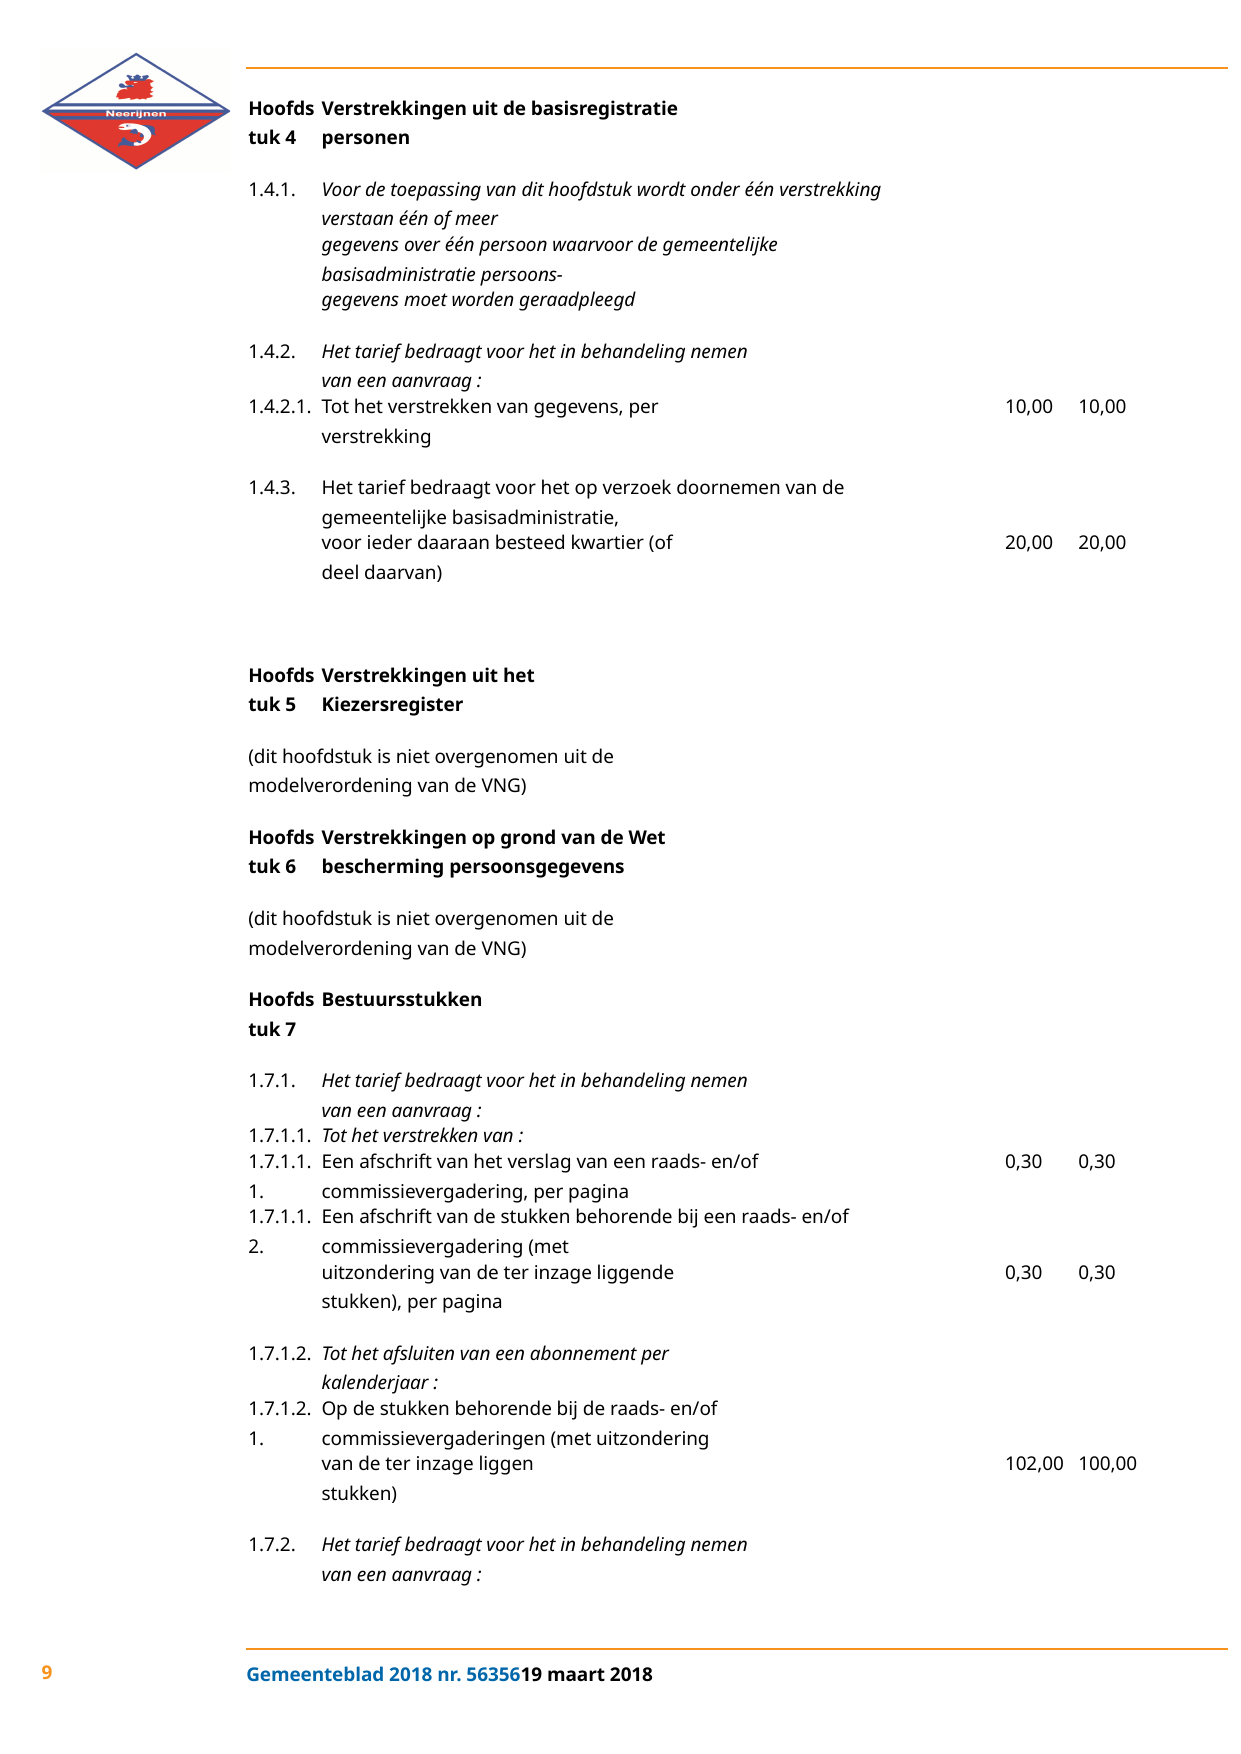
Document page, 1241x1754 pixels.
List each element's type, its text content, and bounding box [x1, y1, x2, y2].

table_cell [711, 312, 784, 338]
table_cell [784, 961, 858, 986]
table_cell [711, 743, 784, 798]
table_cell [931, 636, 1005, 662]
table_cell [638, 799, 711, 824]
table_cell [858, 231, 931, 286]
table_cell [1078, 1204, 1152, 1259]
table_cell [711, 530, 784, 585]
table_cell [638, 1506, 711, 1532]
table_cell [858, 1123, 931, 1148]
table_cell [248, 611, 321, 636]
table_cell [858, 1259, 931, 1314]
table_cell [784, 905, 858, 961]
table_cell [931, 611, 1005, 636]
table_cell [784, 611, 858, 636]
table_cell [491, 986, 564, 1042]
table_cell [784, 662, 858, 717]
table_cell [1005, 743, 1078, 798]
table_cell [638, 449, 711, 474]
table_cell [491, 585, 564, 611]
table_cell [491, 718, 564, 743]
table_cell Het tarief bedraagt voor het op verzoek doornemen van de gemeentelijke basisadministratie, [321, 474, 931, 529]
table_cell Tot het verstrekken van gegevens, per verstrekking [321, 393, 711, 448]
table_cell [711, 1123, 784, 1148]
table_cell (dit hoofdstuk is niet overgenomen uit de modelverordening van de VNG) [248, 905, 711, 961]
table_cell [248, 150, 321, 176]
table_cell Verstrekkingen op grond van de Wet bescherming persoonsgegevens [321, 824, 784, 879]
table_cell [1005, 824, 1078, 879]
table_cell (dit hoofdstuk is niet overgenomen uit de modelverordening van de VNG) [248, 743, 711, 798]
table_cell [1078, 799, 1152, 824]
table_cell [1005, 474, 1078, 529]
table_cell [1078, 1340, 1152, 1395]
table_cell [1005, 312, 1078, 338]
table_cell [858, 1506, 931, 1532]
table_cell [931, 1395, 1005, 1451]
table_cell [1078, 662, 1152, 717]
table_cell [784, 799, 858, 824]
table_cell [564, 1506, 637, 1532]
table_cell [931, 1451, 1005, 1506]
table_cell [248, 1042, 321, 1067]
table_cell [1078, 1123, 1152, 1148]
table_cell [858, 743, 931, 798]
table_cell [858, 824, 931, 879]
table_cell [784, 393, 858, 448]
table_cell [417, 1314, 491, 1340]
table_cell Hoofdstuk 5 [248, 662, 321, 717]
table_cell [858, 449, 931, 474]
table_cell [711, 1314, 784, 1340]
table_cell 1.7.1.1. [248, 1123, 321, 1148]
table_cell [491, 150, 564, 176]
table_cell [1078, 150, 1152, 176]
table_cell [931, 530, 1005, 585]
table_cell [321, 961, 417, 986]
table_cell [1078, 1532, 1152, 1587]
table_cell [858, 905, 931, 961]
table_cell [248, 1506, 321, 1532]
table_cell gegevens over één persoon waarvoor de gemeentelijke basisadministratie persoons- [321, 231, 858, 286]
table_cell [1078, 312, 1152, 338]
table_cell [1078, 880, 1152, 905]
table_cell [321, 799, 417, 824]
table_cell [564, 880, 637, 905]
table_cell [711, 961, 784, 986]
table_cell 0,30 [1078, 1148, 1152, 1204]
table_cell [491, 1506, 564, 1532]
table_cell [638, 718, 711, 743]
table_cell [1078, 961, 1152, 986]
table_cell [1078, 1042, 1152, 1067]
table_cell [1005, 1123, 1078, 1148]
table_cell Verstrekkingen uit het Kiezersregister [321, 662, 637, 717]
table_cell [1005, 636, 1078, 662]
table_cell [1078, 286, 1152, 312]
table_cell [858, 718, 931, 743]
table_cell [321, 718, 417, 743]
table_cell Op de stukken behorende bij de raads- en/of commissievergaderingen (met uitzondering [321, 1395, 931, 1451]
table_cell [784, 718, 858, 743]
table_cell [931, 662, 1005, 717]
table_cell [638, 880, 711, 905]
table_cell [931, 338, 1005, 393]
table_cell van de ter inzage liggen stukken) [321, 1451, 564, 1506]
table_cell Hoofdstuk 6 [248, 824, 321, 879]
table_cell [858, 1340, 931, 1395]
table_cell [564, 1451, 637, 1506]
table_cell [931, 1042, 1005, 1067]
table_cell [711, 636, 784, 662]
table_cell [564, 585, 637, 611]
table_cell [321, 1314, 417, 1340]
table_cell [1005, 1067, 1078, 1123]
table_cell [491, 312, 564, 338]
table_cell [1005, 1314, 1078, 1340]
table_cell [1078, 1067, 1152, 1123]
table_cell [1078, 585, 1152, 611]
table_cell gegevens moet worden geraadpleegd [321, 286, 637, 312]
table_cell [564, 1123, 637, 1148]
table_cell [1078, 449, 1152, 474]
table_cell [931, 585, 1005, 611]
table_cell [564, 449, 637, 474]
table_cell [1078, 718, 1152, 743]
table_cell [564, 636, 637, 662]
table_cell [638, 662, 711, 717]
table_cell [784, 312, 858, 338]
table_cell [1005, 286, 1078, 312]
table_cell 1.4.2. [248, 338, 321, 393]
table_cell [1005, 986, 1078, 1042]
table_cell [931, 1148, 1005, 1204]
table_cell 1.4.3. [248, 474, 321, 529]
table_cell Tot het afsluiten van een abonnement per kalenderjaar : [321, 1340, 711, 1395]
table_cell [1078, 1314, 1152, 1340]
table_cell [711, 1451, 784, 1506]
table_cell [858, 662, 931, 717]
table_cell [564, 986, 637, 1042]
table_cell [1005, 150, 1078, 176]
table_cell [711, 286, 784, 312]
table_cell [417, 1042, 491, 1067]
table_cell [931, 824, 1005, 879]
table_cell [1078, 743, 1152, 798]
table_cell 20,00 [1078, 530, 1152, 585]
table_cell [858, 393, 931, 448]
table_cell [931, 393, 1005, 448]
table_cell Hoofdstuk 7 [248, 986, 321, 1042]
table_cell [784, 530, 858, 585]
table_cell 0,30 [1005, 1148, 1078, 1204]
table_cell 1.7.1.2.1. [248, 1395, 321, 1451]
table_cell [858, 1067, 931, 1123]
table_cell [638, 312, 711, 338]
table_cell [417, 880, 491, 905]
table_cell [1078, 986, 1152, 1042]
table_cell Het tarief bedraagt voor het in behandeling nemen van een aanvraag : [321, 1532, 784, 1587]
table_cell [858, 150, 931, 176]
table_cell [491, 961, 564, 986]
table_cell [858, 95, 931, 150]
table_cell [858, 1314, 931, 1340]
table_cell [931, 1314, 1005, 1340]
table_cell [1005, 611, 1078, 636]
table_cell [784, 150, 858, 176]
table_cell [248, 718, 321, 743]
table_cell [931, 880, 1005, 905]
table_cell [784, 286, 858, 312]
table_cell 1.7.1.2. [248, 1340, 321, 1395]
table_cell [858, 1532, 931, 1587]
table_cell [638, 1042, 711, 1067]
table_cell [1078, 231, 1152, 286]
table_cell [784, 338, 858, 393]
table_cell 0,30 [1005, 1259, 1078, 1314]
table_cell [1005, 718, 1078, 743]
table_cell [321, 1506, 417, 1532]
table_cell [491, 799, 564, 824]
table_cell [1005, 1395, 1078, 1451]
table_cell [1005, 880, 1078, 905]
table_cell Een afschrift van het verslag van een raads- en/of commissievergadering, per pagina [321, 1148, 858, 1204]
table_cell [638, 611, 711, 636]
table_cell [321, 449, 417, 474]
table_cell [417, 449, 491, 474]
table_cell 0,30 [1078, 1259, 1152, 1314]
table_cell [931, 176, 1005, 231]
table_cell [491, 611, 564, 636]
table_cell [248, 231, 321, 286]
table_cell [248, 880, 321, 905]
table_cell Verstrekkingen uit de basisregistratie personen [321, 95, 711, 150]
table_cell [1078, 338, 1152, 393]
table_cell [248, 585, 321, 611]
table_cell [711, 95, 784, 150]
table_cell [417, 611, 491, 636]
table_cell [1005, 1204, 1078, 1259]
table_cell [784, 1123, 858, 1148]
table_cell [321, 150, 417, 176]
table_cell [1005, 662, 1078, 717]
table_cell [931, 312, 1005, 338]
table_cell [321, 312, 417, 338]
table_cell [491, 449, 564, 474]
table_cell Bestuursstukken [321, 986, 491, 1042]
table_cell [931, 743, 1005, 798]
table_cell [784, 1042, 858, 1067]
table_cell [784, 449, 858, 474]
table_cell 1.4.2.1. [248, 393, 321, 448]
table_cell [1005, 176, 1078, 231]
table_cell [711, 799, 784, 824]
table_cell [931, 961, 1005, 986]
table_cell [417, 1506, 491, 1532]
table_cell [1078, 474, 1152, 529]
table_cell [931, 799, 1005, 824]
table_cell [417, 150, 491, 176]
table_cell [858, 961, 931, 986]
table_cell [784, 1506, 858, 1532]
table_cell [931, 1123, 1005, 1148]
table_cell [711, 1340, 784, 1395]
table_cell [1005, 905, 1078, 961]
table_cell [931, 1067, 1005, 1123]
table_cell 100,00 [1078, 1451, 1152, 1506]
table_cell [248, 312, 321, 338]
table_cell [784, 743, 858, 798]
table_cell 10,00 [1005, 393, 1078, 448]
table_cell [858, 986, 931, 1042]
table_cell [638, 286, 711, 312]
table_cell [858, 286, 931, 312]
table_cell [931, 718, 1005, 743]
table_cell [1005, 231, 1078, 286]
table_cell [248, 449, 321, 474]
table_cell 1.7.2. [248, 1532, 321, 1587]
table_cell 1.7.1.1.1. [248, 1148, 321, 1204]
table_cell [858, 636, 931, 662]
table_cell [858, 312, 931, 338]
table_cell [931, 905, 1005, 961]
table_cell [638, 986, 711, 1042]
table_cell [784, 636, 858, 662]
table_cell Tot het verstrekken van : [321, 1123, 564, 1148]
table_cell [931, 1204, 1005, 1259]
table_cell [321, 636, 417, 662]
table_cell [858, 1148, 931, 1204]
table_cell [491, 636, 564, 662]
table_cell 20,00 [1005, 530, 1078, 585]
table_cell [1078, 611, 1152, 636]
table_cell [417, 961, 491, 986]
table_cell [564, 799, 637, 824]
table_cell [931, 1340, 1005, 1395]
table_cell [1078, 905, 1152, 961]
table_cell [858, 530, 931, 585]
table_cell [417, 636, 491, 662]
table_cell [858, 1042, 931, 1067]
table_cell [417, 799, 491, 824]
table_cell 1.7.1. [248, 1067, 321, 1123]
table_cell [784, 95, 858, 150]
table_cell [711, 1042, 784, 1067]
table_cell [638, 636, 711, 662]
table_cell [1005, 1042, 1078, 1067]
table_cell Voor de toepassing van dit hoofdstuk wordt onder één verstrekking verstaan één of meer [321, 176, 931, 231]
table_cell 102,00 [1005, 1451, 1078, 1506]
table_cell [711, 585, 784, 611]
table_cell [858, 611, 931, 636]
table_cell [491, 1314, 564, 1340]
table_cell [1078, 824, 1152, 879]
table_cell [564, 150, 637, 176]
table_cell [1078, 176, 1152, 231]
table_cell [784, 880, 858, 905]
table_cell Het tarief bedraagt voor het in behandeling nemen van een aanvraag : [321, 338, 784, 393]
table_cell [248, 1314, 321, 1340]
table_cell [784, 585, 858, 611]
table_cell [784, 1259, 858, 1314]
table_cell Het tarief bedraagt voor het in behandeling nemen van een aanvraag : [321, 1067, 784, 1123]
table_cell [248, 1259, 321, 1314]
table_cell Hoofdstuk 4 [248, 95, 321, 150]
table_cell [321, 611, 417, 636]
table_cell [638, 1451, 711, 1506]
table_cell [711, 662, 784, 717]
table_cell [638, 1314, 711, 1340]
table_cell [1005, 961, 1078, 986]
table_cell [248, 961, 321, 986]
table_cell [417, 312, 491, 338]
table_cell [858, 1451, 931, 1506]
table_cell [564, 1314, 637, 1340]
table_cell [564, 1042, 637, 1067]
table_cell [248, 799, 321, 824]
table_cell [784, 1451, 858, 1506]
table_cell [1005, 1340, 1078, 1395]
table_cell [931, 231, 1005, 286]
table_cell [1078, 1395, 1152, 1451]
table_cell [248, 286, 321, 312]
table_cell [638, 150, 711, 176]
table_cell [1078, 95, 1152, 150]
table_cell [417, 585, 491, 611]
table_cell [638, 585, 711, 611]
table_cell [931, 95, 1005, 150]
table_cell [711, 905, 784, 961]
table_cell [491, 880, 564, 905]
table_cell [1005, 338, 1078, 393]
table_cell [711, 1259, 784, 1314]
table_cell [931, 449, 1005, 474]
table_cell [417, 718, 491, 743]
table_cell [1005, 1506, 1078, 1532]
table_cell [784, 1532, 858, 1587]
table_cell Een afschrift van de stukken behorende bij een raads- en/of commissievergadering (met [321, 1204, 931, 1259]
table_cell [711, 150, 784, 176]
table_cell [711, 986, 784, 1042]
table_cell [1005, 449, 1078, 474]
table_cell [784, 986, 858, 1042]
table_cell [931, 150, 1005, 176]
table_cell [858, 338, 931, 393]
table_cell [858, 585, 931, 611]
table_cell [931, 1506, 1005, 1532]
table_cell voor ieder daaraan besteed kwartier (of deel daarvan) [321, 530, 711, 585]
table_cell [784, 824, 858, 879]
table_cell [638, 1123, 711, 1148]
table_cell [784, 1314, 858, 1340]
table_cell [564, 312, 637, 338]
table_cell [321, 1042, 417, 1067]
table_cell [248, 636, 321, 662]
table_cell [711, 449, 784, 474]
table_cell [1005, 1532, 1078, 1587]
table_cell [248, 1451, 321, 1506]
table_cell [784, 1067, 858, 1123]
table_cell [1005, 799, 1078, 824]
table_cell 10,00 [1078, 393, 1152, 448]
table_cell [711, 393, 784, 448]
table_cell [564, 961, 637, 986]
table_cell [784, 1340, 858, 1395]
table_cell uitzondering van de ter inzage liggende stukken), per pagina [321, 1259, 711, 1314]
table_cell [248, 530, 321, 585]
table_cell 1.4.1. [248, 176, 321, 231]
table_cell [711, 611, 784, 636]
table_cell [711, 880, 784, 905]
table_cell [1078, 1506, 1152, 1532]
table_cell [931, 286, 1005, 312]
table_cell [858, 799, 931, 824]
table_cell [1005, 95, 1078, 150]
table_cell [564, 611, 637, 636]
table_cell [931, 1532, 1005, 1587]
table_cell [711, 718, 784, 743]
table_cell [321, 880, 417, 905]
table_cell [638, 961, 711, 986]
table_cell 1.7.1.1.2. [248, 1204, 321, 1259]
table_cell [858, 880, 931, 905]
table_cell [931, 1259, 1005, 1314]
table_cell [564, 718, 637, 743]
table_cell [931, 474, 1005, 529]
table_cell [1005, 585, 1078, 611]
table_cell [931, 986, 1005, 1042]
table_cell [711, 1506, 784, 1532]
table_cell [321, 585, 417, 611]
picture [41, 47, 231, 172]
table_cell [491, 1042, 564, 1067]
table_cell [1078, 636, 1152, 662]
